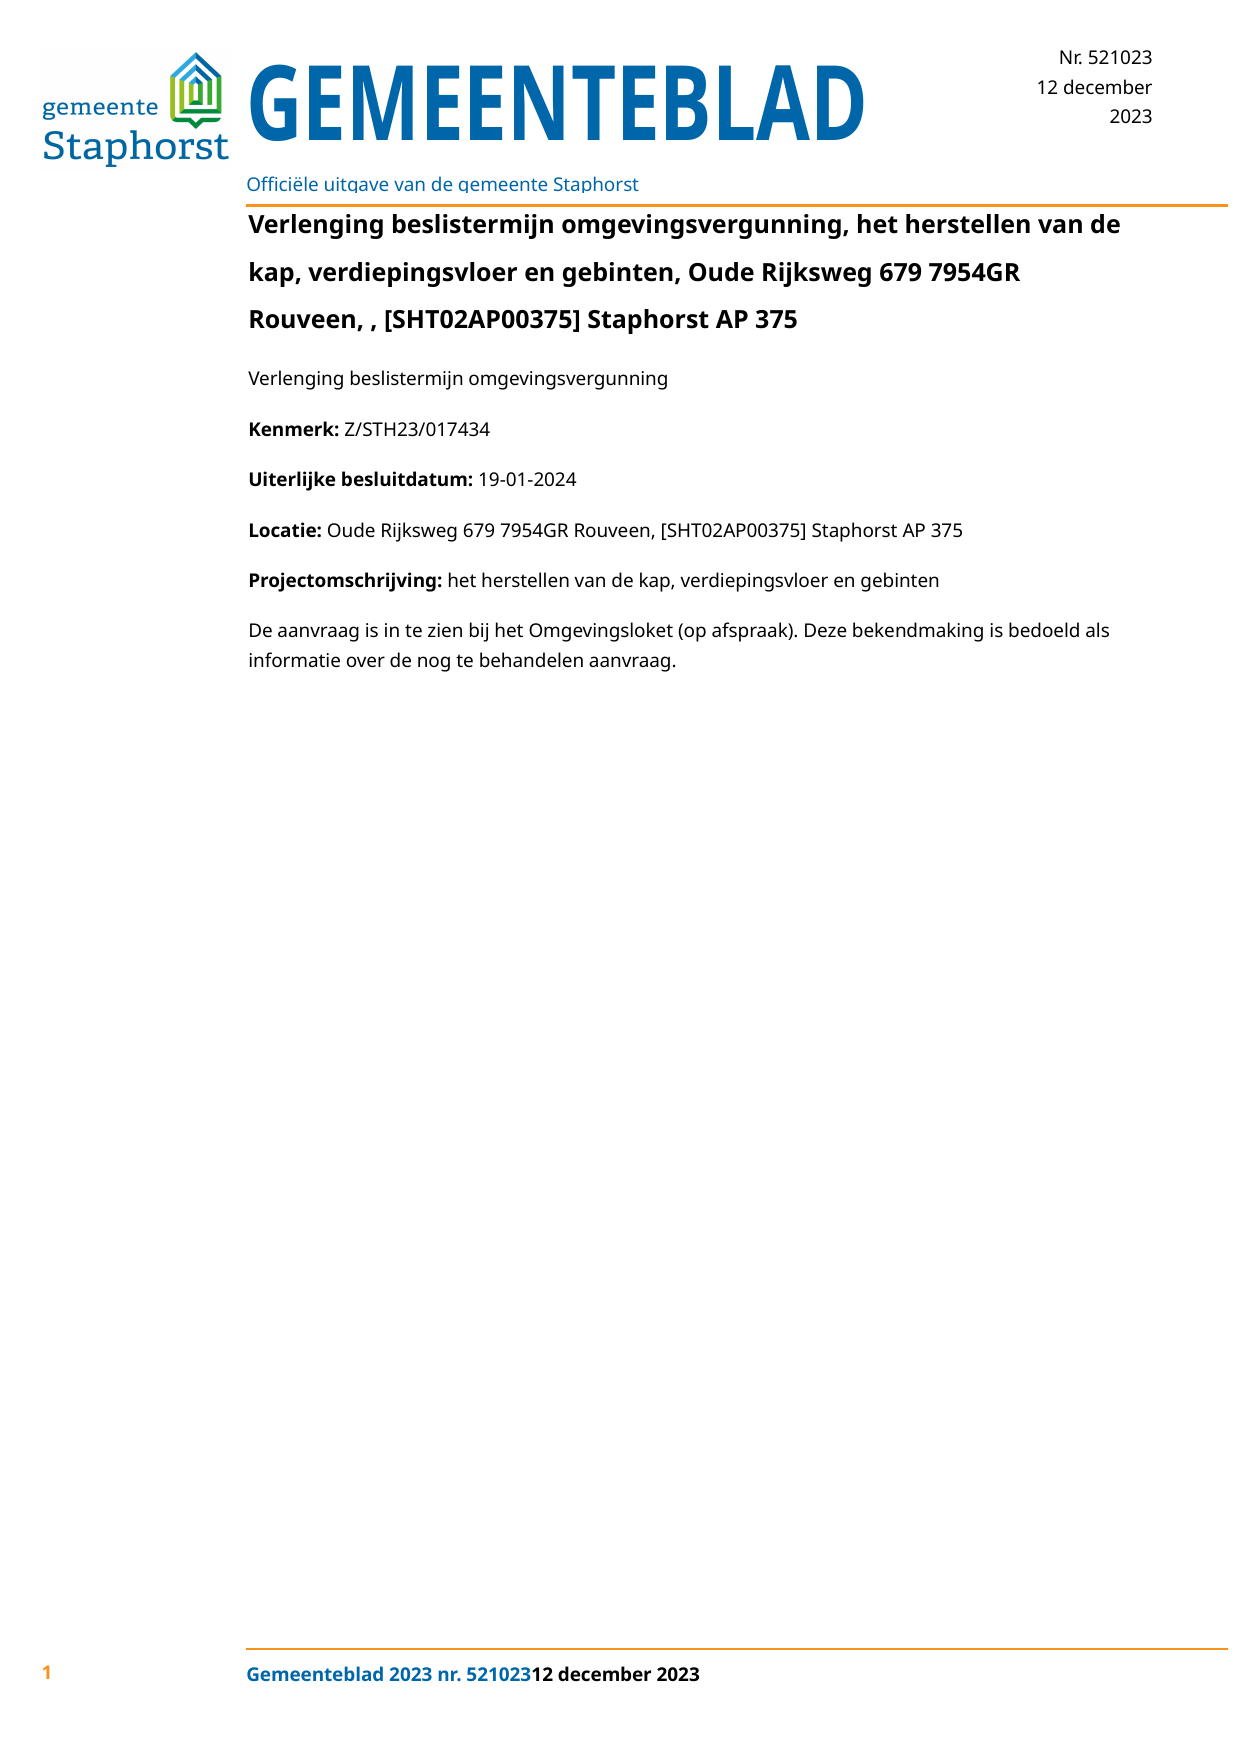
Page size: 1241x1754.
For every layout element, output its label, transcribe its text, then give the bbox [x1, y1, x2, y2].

text Verlenging beslistermijn omgevingsvergunning [248, 366, 1152, 391]
text De aanvraag is in te zien bij het Omgevingsloket (op afspraak). Deze bekendmaking is bedoeld als informatie over de nog te behandelen aanvraag. [248, 618, 1152, 673]
text Locatie: Oude Rijksweg 679 7954GR Rouveen, [SHT02AP00375] Staphorst AP 375 [248, 517, 1152, 542]
text Kenmerk: Z/STH23/017434 [248, 416, 1152, 442]
text Uiterlijke besluitdatum: 19-01-2024 [248, 466, 1152, 492]
picture [41, 47, 231, 172]
text Verlenging beslistermijn omgevingsvergunning, het herstellen van de kap, verdiepingsvloer en gebinten, Oude Rijksweg 679 7954GR Rouveen, , [SHT02AP00375] Staphorst AP 375 [248, 207, 1152, 336]
text Projectomschrijving: het herstellen van de kap, verdiepingsvloer en gebinten [248, 567, 1152, 593]
